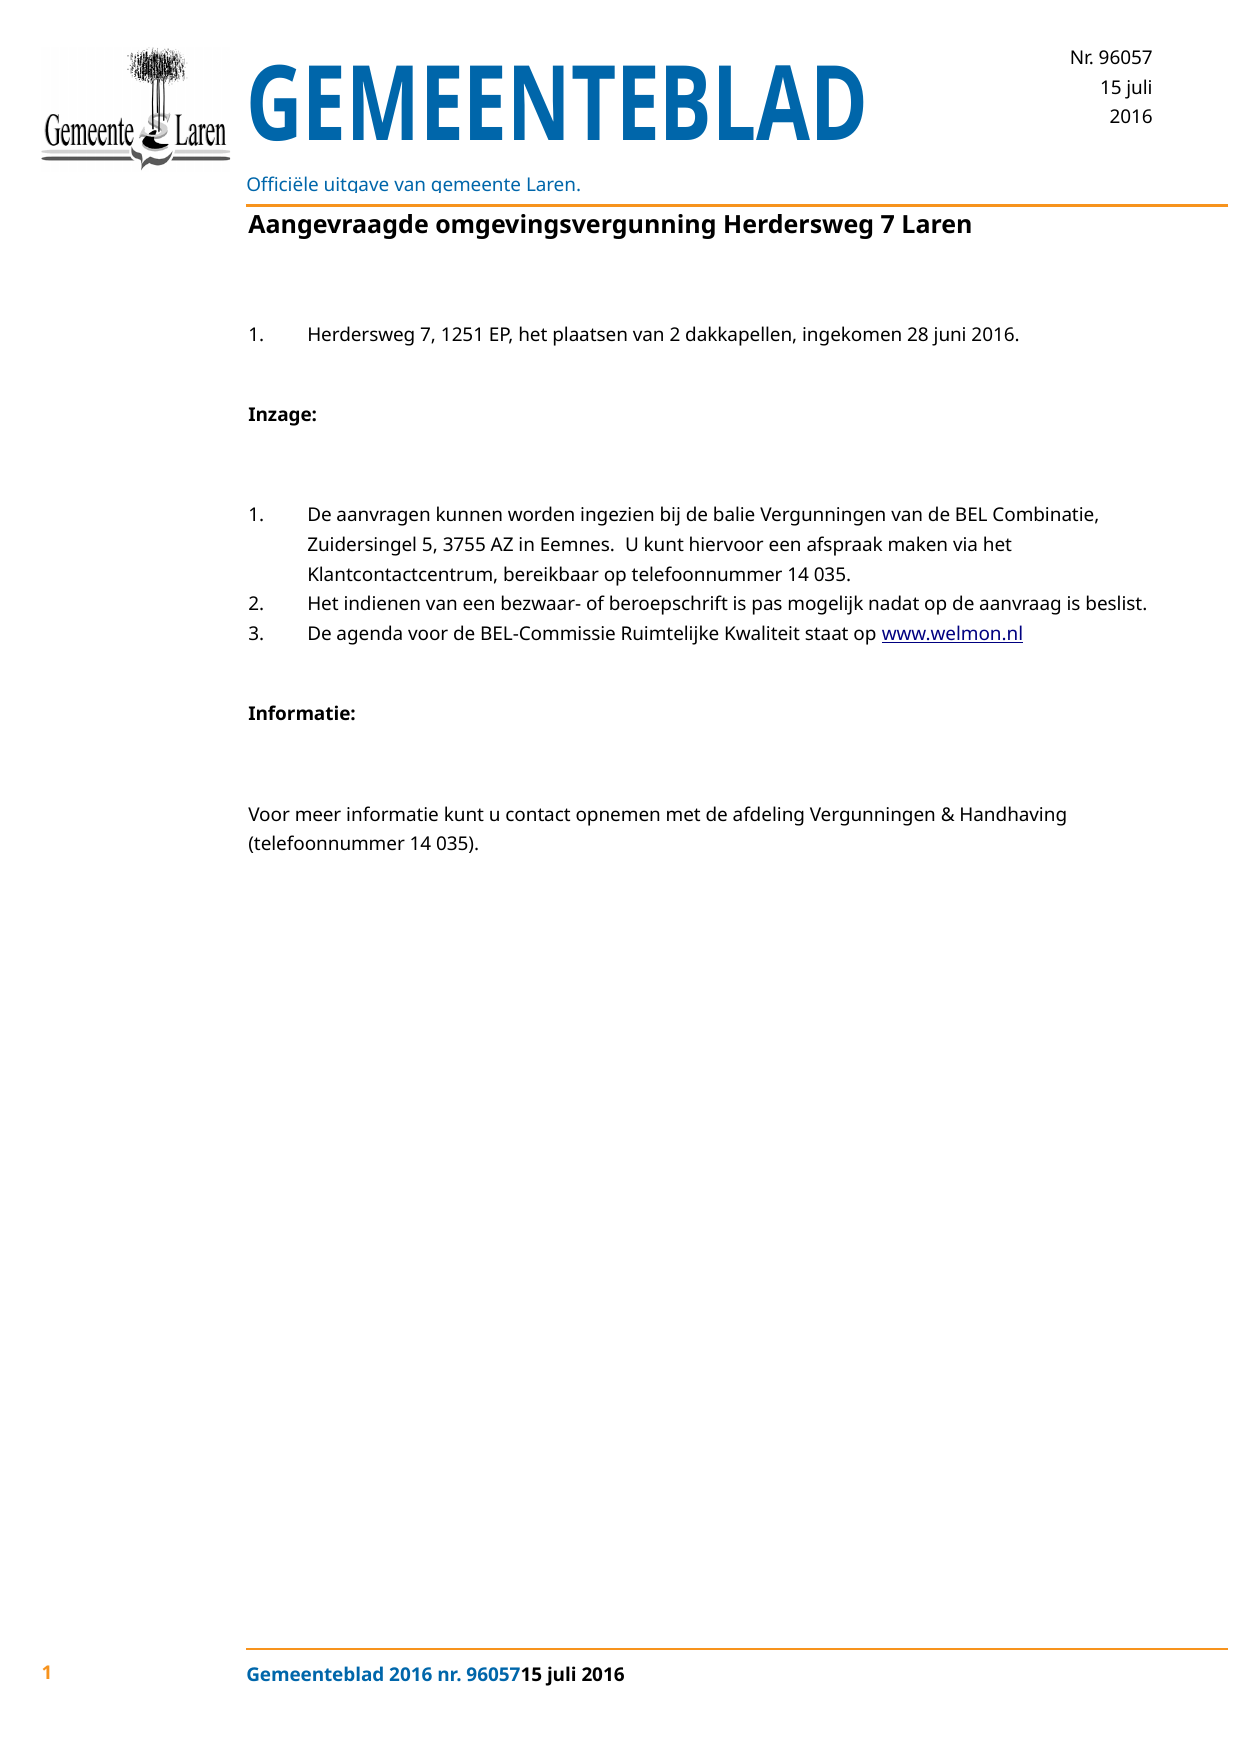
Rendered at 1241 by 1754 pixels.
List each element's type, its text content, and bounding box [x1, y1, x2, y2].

list De aanvragen kunnen worden ingezien bij de balie Vergunningen van de BEL Combinatie, Zuidersingel 5, 3755 AZ in Eemnes. U kunt hiervoor een afspraak maken via het Klantcontactcentrum, bereikbaar op telefoonnummer 14 035. [248, 502, 1152, 586]
text Voor meer informatie kunt u contact opnemen met de afdeling Vergunningen & Handhaving (telefoonnummer 14 035). [248, 801, 1152, 856]
text Aangevraagde omgevingsvergunning Herdersweg 7 Laren [248, 207, 1152, 241]
text Inzage: [248, 401, 1152, 426]
picture [41, 47, 231, 172]
text Informatie: [248, 700, 1152, 726]
list Herdersweg 7, 1251 EP, het plaatsen van 2 dakkapellen, ingekomen 28 juni 2016. [248, 321, 1152, 346]
list Het indienen van een bezwaar- of beroepschrift is pas mogelijk nadat op de aanvraag is beslist. [248, 590, 1152, 616]
list De agenda voor de BEL-Commissie Ruimtelijke Kwaliteit staat op www.welmon.nl [248, 620, 1152, 646]
